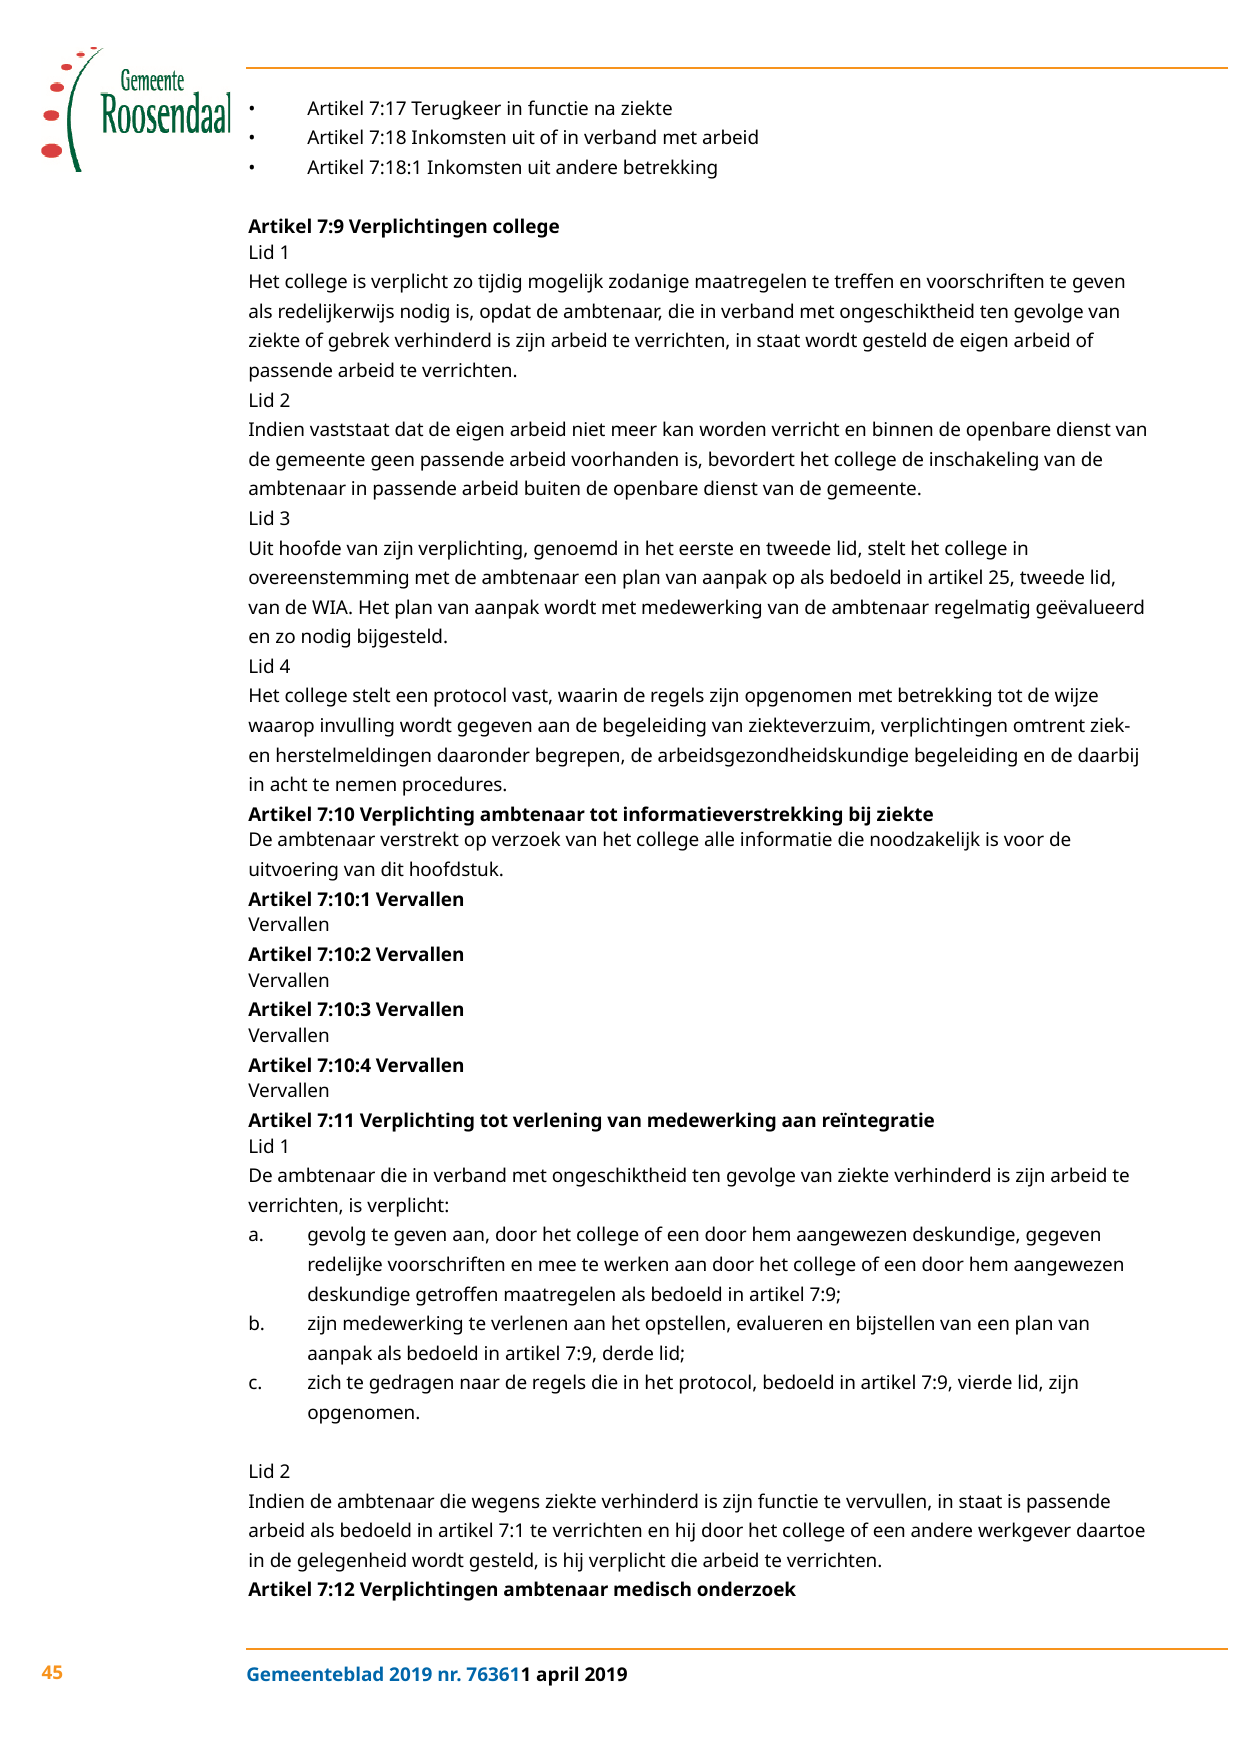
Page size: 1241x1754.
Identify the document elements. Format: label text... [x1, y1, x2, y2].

list zich te gedragen naar de regels die in het protocol, bedoeld in artikel 7:9, vierde lid, zijn opgenomen. [248, 1369, 1152, 1425]
text Uit hoofde van zijn verplichting, genoemd in het eerste en tweede lid, stelt het college in overeenstemming met de ambtenaar een plan van aanpak op als bedoeld in artikel 25, tweede lid, van de WIA. Het plan van aanpak wordt met medewerking van de ambtenaar regelmatig geëvalueerd en zo nodig bijgesteld. [248, 535, 1152, 649]
text De ambtenaar verstrekt op verzoek van het college alle informatie die noodzakelijk is voor de uitvoering van dit hoofdstuk. [248, 827, 1152, 882]
list gevolg te geven aan, door het college of een door hem aangewezen deskundige, gegeven redelijke voorschriften en mee te werken aan door het college of een door hem aangewezen deskundige getroffen maatregelen als bedoeld in artikel 7:9; [248, 1222, 1152, 1306]
text Lid 4 [248, 653, 1152, 679]
list zijn medewerking te verlenen aan het opstellen, evalueren en bijstellen van een plan van aanpak als bedoeld in artikel 7:9, derde lid; [248, 1310, 1152, 1366]
text Artikel 7:11 Verplichting tot verlening van medewerking aan reïntegratie [248, 1107, 1152, 1133]
text Het college stelt een protocol vast, waarin de regels zijn opgenomen met betrekking tot de wijze waarop invulling wordt gegeven aan de begeleiding van ziekteverzuim, verplichtingen omtrent ziek- en herstelmeldingen daaronder begrepen, de arbeidsgezondheidskundige begeleiding en de daarbij in acht te nemen procedures. [248, 683, 1152, 797]
text Vervallen [248, 1022, 1152, 1048]
text Lid 2 [248, 1458, 1152, 1484]
list Artikel 7:17 Terugkeer in functie na ziekte [248, 95, 1152, 121]
list Artikel 7:18 Inkomsten uit of in verband met arbeid [248, 124, 1152, 150]
text Vervallen [248, 912, 1152, 937]
picture [41, 47, 231, 172]
text Lid 3 [248, 505, 1152, 531]
text Artikel 7:10:3 Vervallen [248, 996, 1152, 1022]
text Artikel 7:10 Verplichting ambtenaar tot informatieverstrekking bij ziekte [248, 801, 1152, 827]
text Artikel 7:10:2 Vervallen [248, 941, 1152, 967]
text Artikel 7:12 Verplichtingen ambtenaar medisch onderzoek [248, 1577, 1152, 1602]
text De ambtenaar die in verband met ongeschiktheid ten gevolge van ziekte verhinderd is zijn arbeid te verrichten, is verplicht: [248, 1162, 1152, 1218]
text Vervallen [248, 1077, 1152, 1103]
text Indien de ambtenaar die wegens ziekte verhinderd is zijn functie te vervullen, in staat is passende arbeid als bedoeld in artikel 7:1 te verrichten en hij door het college of een andere werkgever daartoe in de gelegenheid wordt gesteld, is hij verplicht die arbeid te verrichten. [248, 1488, 1152, 1573]
text Vervallen [248, 967, 1152, 993]
text Lid 1 [248, 239, 1152, 264]
list Artikel 7:18:1 Inkomsten uit andere betrekking [248, 154, 1152, 180]
text Lid 1 [248, 1133, 1152, 1158]
text Artikel 7:9 Verplichtingen college [248, 213, 1152, 239]
text Het college is verplicht zo tijdig mogelijk zodanige maatregelen te treffen en voorschriften te geven als redelijkerwijs nodig is, opdat de ambtenaar, die in verband met ongeschiktheid ten gevolge van ziekte of gebrek verhinderd is zijn arbeid te verrichten, in staat wordt gesteld de eigen arbeid of passende arbeid te verrichten. [248, 268, 1152, 383]
text Lid 2 [248, 387, 1152, 412]
text Indien vaststaat dat de eigen arbeid niet meer kan worden verricht en binnen de openbare dienst van de gemeente geen passende arbeid voorhanden is, bevordert het college de inschakeling van de ambtenaar in passende arbeid buiten de openbare dienst van de gemeente. [248, 416, 1152, 501]
text Artikel 7:10:4 Vervallen [248, 1052, 1152, 1077]
text Artikel 7:10:1 Vervallen [248, 886, 1152, 912]
